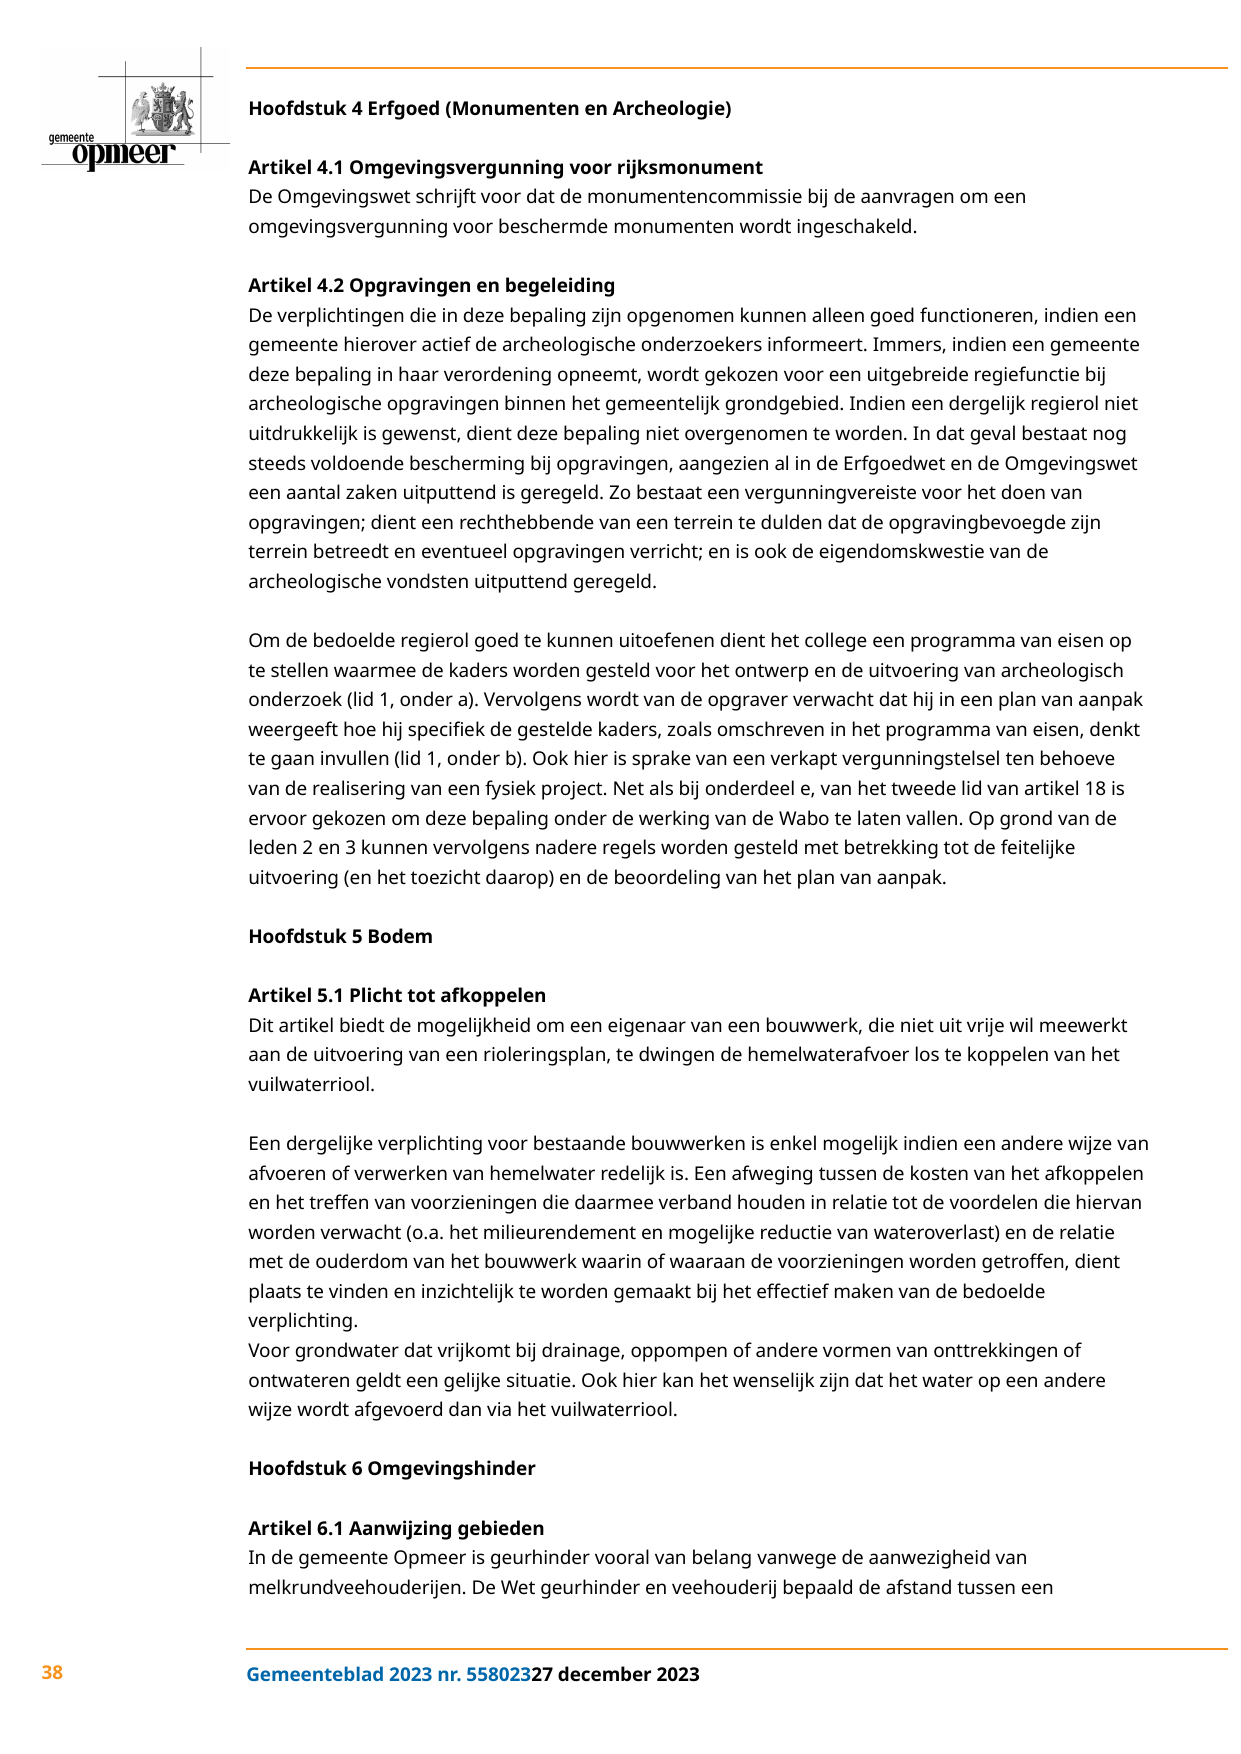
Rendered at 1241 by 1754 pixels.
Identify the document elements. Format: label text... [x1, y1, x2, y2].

text De Omgevingswet schrijft voor dat de monumentencommissie bij de aanvragen om een omgevingsvergunning voor beschermde monumenten wordt ingeschakeld. [248, 183, 1152, 239]
text Voor grondwater dat vrijkomt bij drainage, oppompen of andere vormen van onttrekkingen of ontwateren geldt een gelijke situatie. Ook hier kan het wenselijk zijn dat het water op een andere wijze wordt afgevoerd dan via het vuilwaterriool. [248, 1337, 1152, 1422]
text Artikel 6.1 Aanwijzing gebieden [248, 1515, 1152, 1541]
text Om de bedoelde regierol goed te kunnen uitoefenen dient het college een programma van eisen op te stellen waarmee de kaders worden gesteld voor het ontwerp en de uitvoering van archeologisch onderzoek (lid 1, onder a). Vervolgens wordt van de opgraver verwacht dat hij in een plan van aanpak weergeeft hoe hij specifiek de gestelde kaders, zoals omschreven in het programma van eisen, denkt te gaan invullen (lid 1, onder b). Ook hier is sprake van een verkapt vergunningstelsel ten behoeve van de realisering van een fysiek project. Net als bij onderdeel e, van het tweede lid van artikel 18 is ervoor gekozen om deze bepaling onder de werking van de Wabo te laten vallen. Op grond van de leden 2 en 3 kunnen vervolgens nadere regels worden gesteld met betrekking tot de feitelijke uitvoering (en het toezicht daarop) en de beoordeling van het plan van aanpak. [248, 627, 1152, 890]
text Artikel 4.1 Omgevingsvergunning voor rijksmonument [248, 154, 1152, 180]
picture [41, 47, 231, 172]
text De verplichtingen die in deze bepaling zijn opgenomen kunnen alleen goed functioneren, indien een gemeente hierover actief de archeologische onderzoekers informeert. Immers, indien een gemeente deze bepaling in haar verordening opneemt, wordt gekozen voor een uitgebreide regiefunctie bij archeologische opgravingen binnen het gemeentelijk grondgebied. Indien een dergelijk regierol niet uitdrukkelijk is gewenst, dient deze bepaling niet overgenomen te worden. In dat geval bestaat nog steeds voldoende bescherming bij opgravingen, aangezien al in de Erfgoedwet en de Omgevingswet een aantal zaken uitputtend is geregeld. Zo bestaat een vergunningvereiste voor het doen van opgravingen; dient een rechthebbende van een terrein te dulden dat de opgravingbevoegde zijn terrein betreedt en eventueel opgravingen verricht; en is ook de eigendomskwestie van de archeologische vondsten uitputtend geregeld. [248, 302, 1152, 594]
text Een dergelijke verplichting voor bestaande bouwwerken is enkel mogelijk indien een andere wijze van afvoeren of verwerken van hemelwater redelijk is. Een afweging tussen de kosten van het afkoppelen en het treffen van voorzieningen die daarmee verband houden in relatie tot de voordelen die hiervan worden verwacht (o.a. het milieurendement en mogelijke reductie van wateroverlast) en de relatie met de ouderdom van het bouwwerk waarin of waaraan de voorzieningen worden getroffen, dient plaats te vinden en inzichtelijk te worden gemaakt bij het effectief maken van de bedoelde verplichting. [248, 1130, 1152, 1333]
text Artikel 4.2 Opgravingen en begeleiding [248, 272, 1152, 298]
text Artikel 5.1 Plicht tot afkoppelen [248, 982, 1152, 1008]
text Hoofdstuk 5 Bodem [248, 923, 1152, 949]
text In de gemeente Opmeer is geurhinder vooral van belang vanwege de aanwezigheid van melkrundveehouderijen. De Wet geurhinder en veehouderij bepaald de afstand tussen een [248, 1544, 1152, 1600]
text Hoofdstuk 6 Omgevingshinder [248, 1456, 1152, 1481]
text Hoofdstuk 4 Erfgoed (Monumenten en Archeologie) [248, 95, 1152, 121]
text Dit artikel biedt de mogelijkheid om een eigenaar van een bouwwerk, die niet uit vrije wil meewerkt aan de uitvoering van een rioleringsplan, te dwingen de hemelwaterafvoer los te koppelen van het vuilwaterriool. [248, 1012, 1152, 1097]
